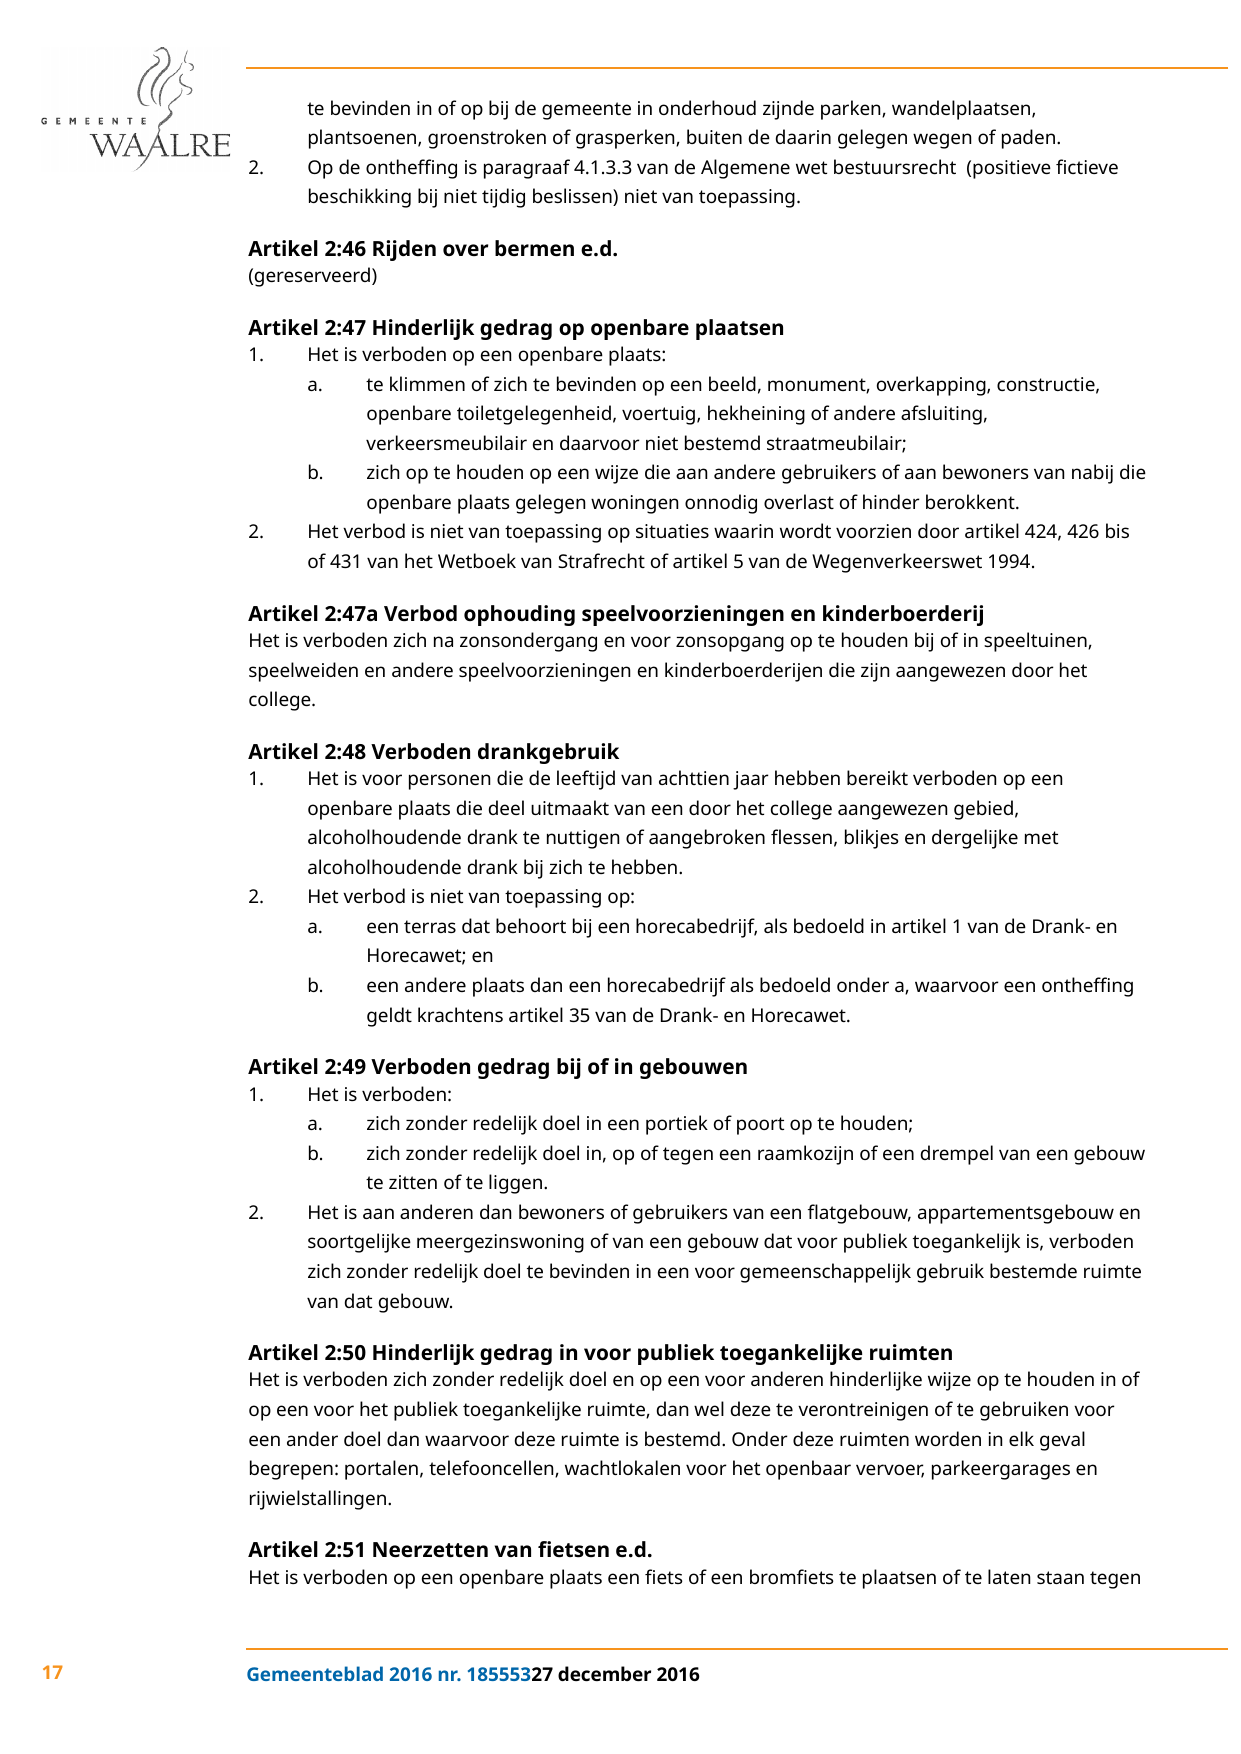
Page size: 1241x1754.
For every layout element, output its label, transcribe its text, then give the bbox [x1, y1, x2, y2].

list zich zonder redelijk doel in een portiek of poort op te houden; [307, 1110, 1152, 1136]
text Artikel 2:48 Verboden drankgebruik [248, 737, 1152, 765]
list zich zonder redelijk doel in, op of tegen een raamkozijn of een drempel van een gebouw te zitten of te liggen. [307, 1140, 1152, 1195]
text Het is verboden op een openbare plaats een fiets of een bromfiets te plaatsen of te laten staan tegen [248, 1564, 1152, 1589]
text Artikel 2:51 Neerzetten van fietsen e.d. [248, 1535, 1152, 1564]
list Het is verboden op een openbare plaats: [248, 341, 1152, 367]
text Artikel 2:49 Verboden gedrag bij of in gebouwen [248, 1052, 1152, 1081]
list Het is aan anderen dan bewoners of gebruikers van een flatgebouw, appartementsgebouw en soortgelijke meergezinswoning of van een gebouw dat voor publiek toegankelijk is, verboden zich zonder redelijk doel te bevinden in een voor gemeenschappelijk gebruik bestemde ruimte van dat gebouw. [248, 1199, 1152, 1313]
list Het verbod is niet van toepassing op situaties waarin wordt voorzien door artikel 424, 426 bis of 431 van het Wetboek van Strafrecht of artikel 5 van de Wegenverkeerswet 1994. [248, 519, 1152, 574]
list een andere plaats dan een horecabedrijf als bedoeld onder a, waarvoor een ontheffing geldt krachtens artikel 35 van de Drank- en Horecawet. [307, 972, 1152, 1028]
list Het is voor personen die de leeftijd van achttien jaar hebben bereikt verboden op een openbare plaats die deel uitmaakt van een door het college aangewezen gebied, alcoholhoudende drank te nuttigen of aangebroken flessen, blikjes en dergelijke met alcoholhoudende drank bij zich te hebben. [248, 765, 1152, 880]
list een terras dat behoort bij een horecabedrijf, als bedoeld in artikel 1 van de Drank- en Horecawet; en [307, 913, 1152, 968]
text Het is verboden zich zonder redelijk doel en op een voor anderen hinderlijke wijze op te houden in of op een voor het publiek toegankelijke ruimte, dan wel deze te verontreinigen of te gebruiken voor een ander doel dan waarvoor deze ruimte is bestemd. Onder deze ruimten worden in elk geval begrepen: portalen, telefooncellen, wachtlokalen voor het openbaar vervoer, parkeergarages en rijwielstallingen. [248, 1367, 1152, 1511]
text Het is verboden zich na zonsondergang en voor zonsopgang op te houden bij of in speeltuinen, speelweiden en andere speelvoorzieningen en kinderboerderijen die zijn aangewezen door het college. [248, 627, 1152, 712]
text Artikel 2:47a Verbod ophouding speelvoorzieningen en kinderboerderij [248, 599, 1152, 627]
picture [41, 47, 231, 172]
list te bevinden in of op bij de gemeente in onderhoud zijnde parken, wandelplaatsen, plantsoenen, groenstroken of grasperken, buiten de daarin gelegen wegen of paden. [248, 95, 1152, 150]
list zich op te houden op een wijze die aan andere gebruikers of aan bewoners van nabij die openbare plaats gelegen woningen onnodig overlast of hinder berokkent. [307, 459, 1152, 515]
text Artikel 2:50 Hinderlijk gedrag in voor publiek toegankelijke ruimten [248, 1338, 1152, 1367]
text Artikel 2:46 Rijden over bermen e.d. [248, 234, 1152, 262]
list Het verbod is niet van toepassing op: [248, 883, 1152, 909]
text Artikel 2:47 Hinderlijk gedrag op openbare plaatsen [248, 313, 1152, 341]
list Het is verboden: [248, 1081, 1152, 1106]
list Op de ontheffing is paragraaf 4.1.3.3 van de Algemene wet bestuursrecht (positieve fictieve beschikking bij niet tijdig beslissen) niet van toepassing. [248, 154, 1152, 209]
list te klimmen of zich te bevinden op een beeld, monument, overkapping, constructie, openbare toiletgelegenheid, voertuig, hekheining of andere afsluiting, verkeersmeubilair en daarvoor niet bestemd straatmeubilair; [307, 371, 1152, 456]
text (gereserveerd) [248, 262, 1152, 288]
